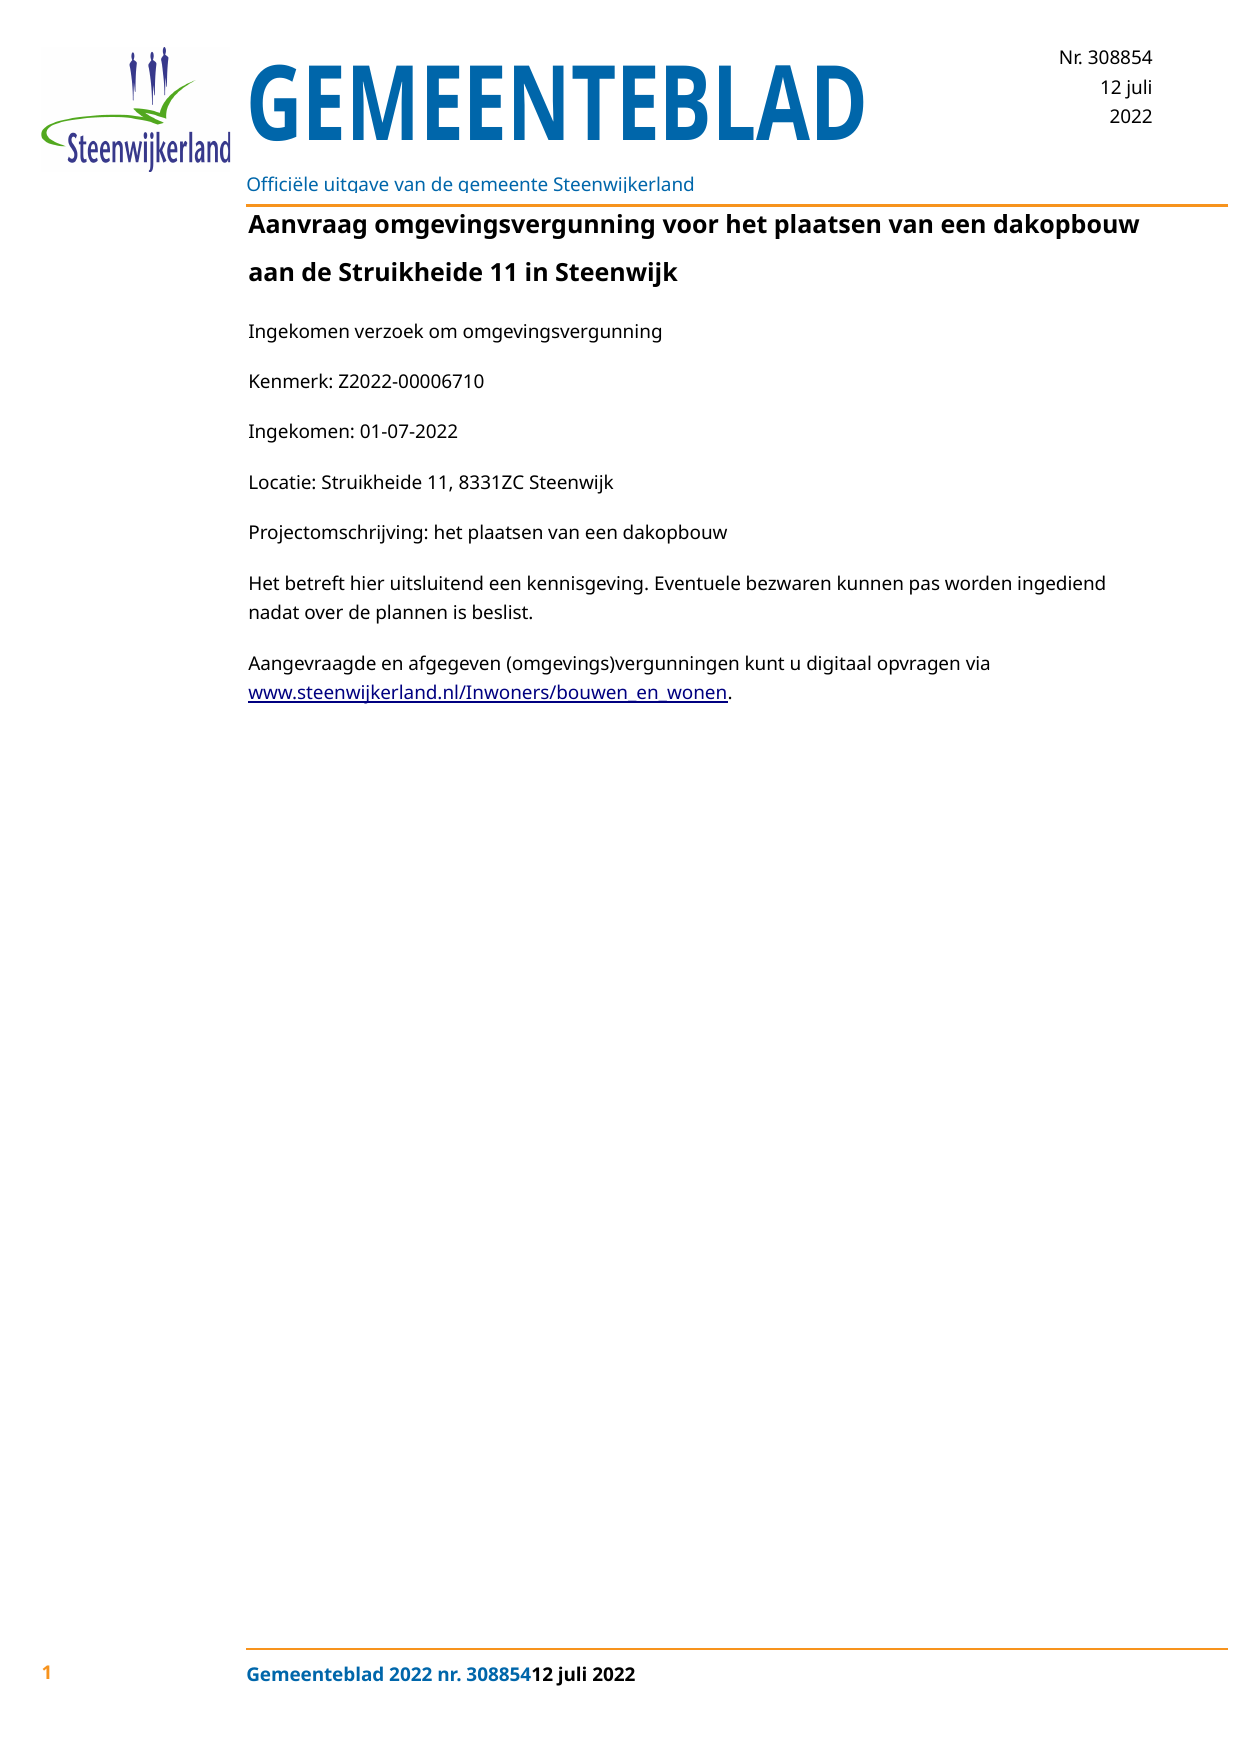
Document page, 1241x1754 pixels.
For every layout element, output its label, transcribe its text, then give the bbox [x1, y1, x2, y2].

text Ingekomen: 01-07-2022 [248, 419, 1152, 444]
text Aangevraagde en afgegeven (omgevings)vergunningen kunt u digitaal opvragen via www.steenwijkerland.nl/Inwoners/bouwen_en_wonen. [248, 650, 1152, 705]
picture [41, 47, 231, 172]
text Aanvraag omgevingsvergunning voor het plaatsen van een dakopbouw aan de Struikheide 11 in Steenwijk [248, 207, 1152, 288]
text Het betreft hier uitsluitend een kennisgeving. Eventuele bezwaren kunnen pas worden ingediend nadat over de plannen is beslist. [248, 570, 1152, 625]
text Locatie: Struikheide 11, 8331ZC Steenwijk [248, 469, 1152, 495]
text Kenmerk: Z2022-00006710 [248, 368, 1152, 394]
text Projectomschrijving: het plaatsen van een dakopbouw [248, 519, 1152, 545]
text Ingekomen verzoek om omgevingsvergunning [248, 318, 1152, 344]
